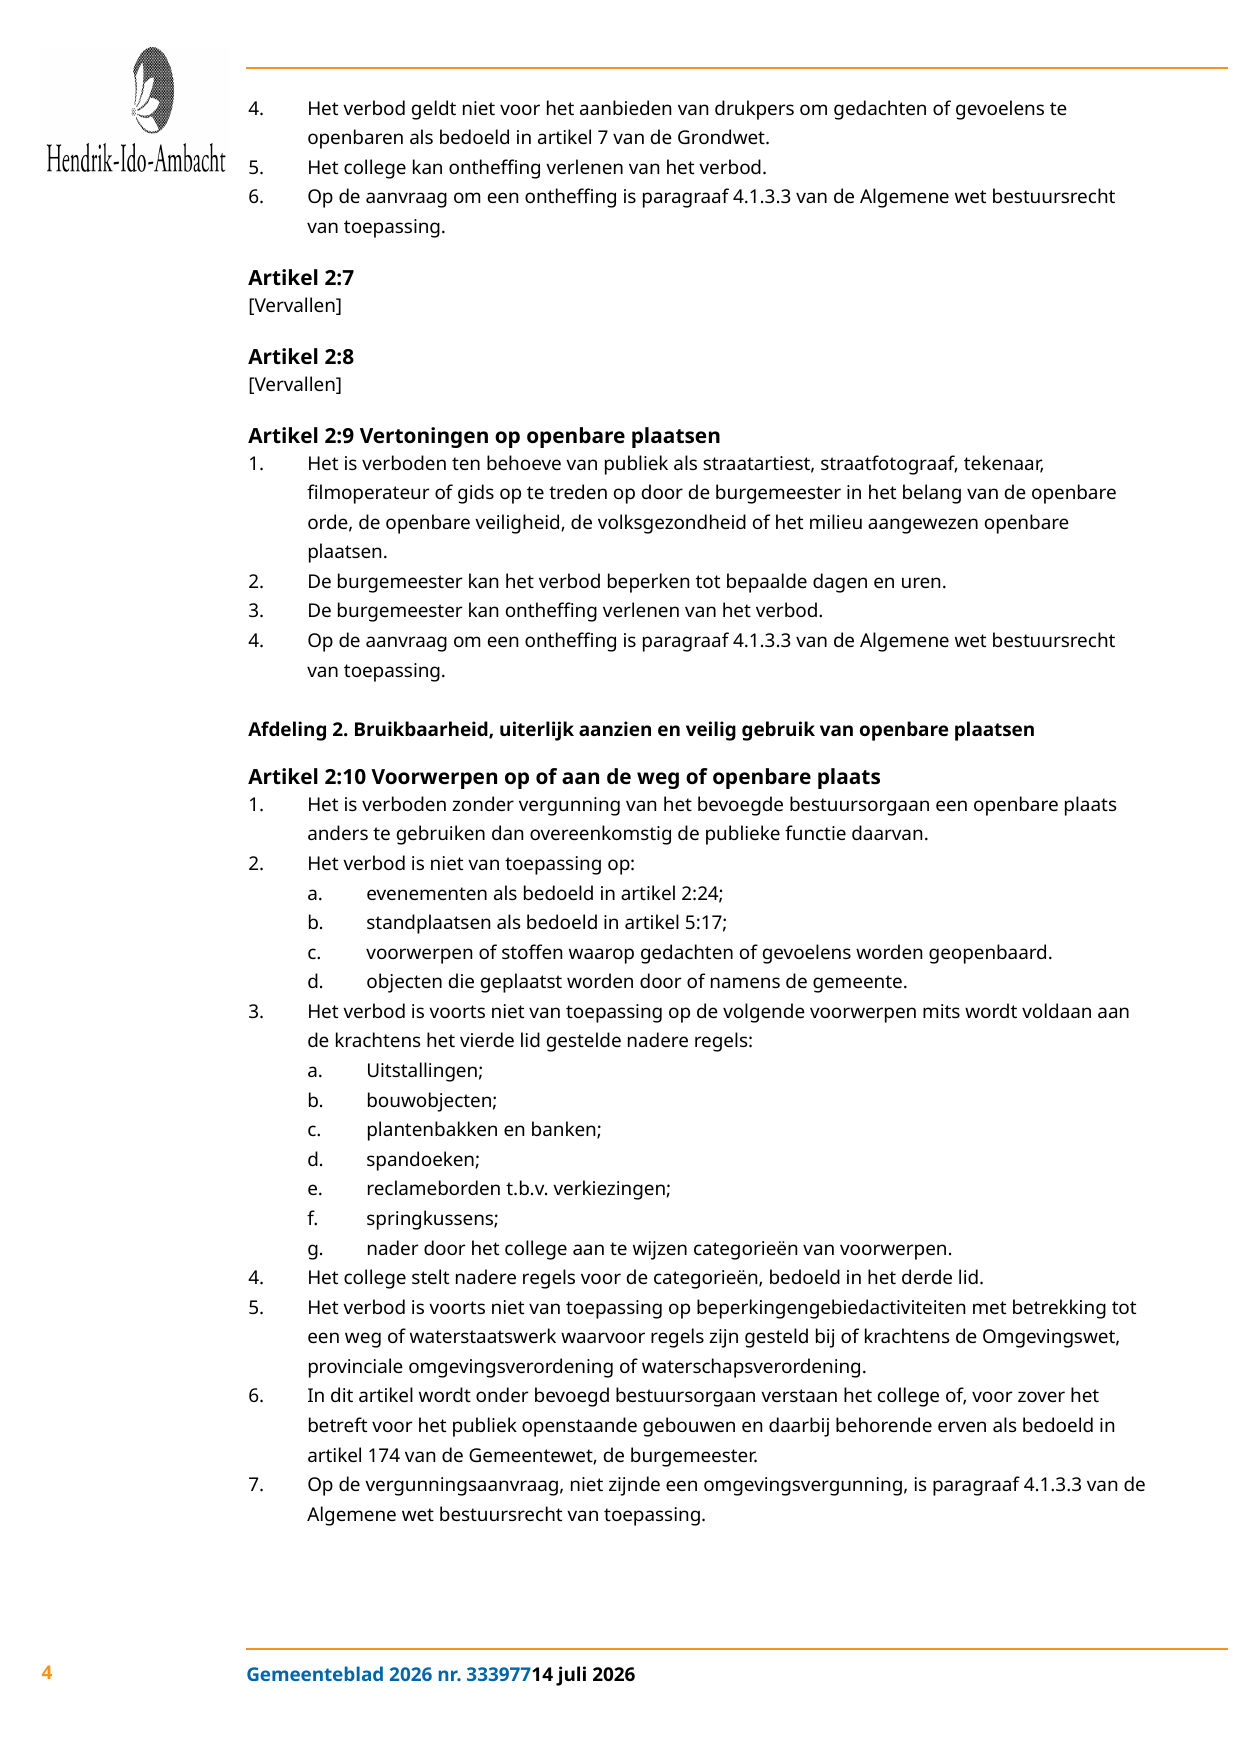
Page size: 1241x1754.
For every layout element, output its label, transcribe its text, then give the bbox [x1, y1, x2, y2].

text [Vervallen] [248, 292, 1152, 318]
list Uitstallingen; [307, 1057, 1152, 1083]
list Op de aanvraag om een ontheffing is paragraaf 4.1.3.3 van de Algemene wet bestuursrecht van toepassing. [248, 627, 1152, 682]
text [Vervallen] [248, 371, 1152, 397]
list Het is verboden zonder vergunning van het bevoegde bestuursorgaan een openbare plaats anders te gebruiken dan overeenkomstig de publieke functie daarvan. [248, 791, 1152, 846]
list De burgemeester kan ontheffing verlenen van het verbod. [248, 598, 1152, 623]
list bouwobjecten; [307, 1087, 1152, 1112]
list Het verbod geldt niet voor het aanbieden van drukpers om gedachten of gevoelens te openbaren als bedoeld in artikel 7 van de Grondwet. [248, 95, 1152, 150]
list objecten die geplaatst worden door of namens de gemeente. [307, 968, 1152, 994]
list Op de vergunningsaanvraag, niet zijnde een omgevingsvergunning, is paragraaf 4.1.3.3 van de Algemene wet bestuursrecht van toepassing. [248, 1471, 1152, 1527]
list Het college kan ontheffing verlenen van het verbod. [248, 154, 1152, 180]
list nader door het college aan te wijzen categorieën van voorwerpen. [307, 1235, 1152, 1260]
list plantenbakken en banken; [307, 1116, 1152, 1142]
list Het is verboden ten behoeve van publiek als straatartiest, straatfotograaf, tekenaar, filmoperateur of gids op te treden op door de burgemeester in het belang van de openbare orde, de openbare veiligheid, de volksgezondheid of het milieu aangewezen openbare plaatsen. [248, 450, 1152, 564]
list evenementen als bedoeld in artikel 2:24; [307, 880, 1152, 905]
list spandoeken; [307, 1146, 1152, 1172]
list De burgemeester kan het verbod beperken tot bepaalde dagen en uren. [248, 568, 1152, 594]
list voorwerpen of stoffen waarop gedachten of gevoelens worden geopenbaard. [307, 939, 1152, 964]
text Artikel 2:7 [248, 263, 1152, 292]
picture [41, 47, 231, 172]
list reclameborden t.b.v. verkiezingen; [307, 1176, 1152, 1201]
text Afdeling 2. Bruikbaarheid, uiterlijk aanzien en veilig gebruik van openbare plaatsen [248, 716, 1152, 742]
list In dit artikel wordt onder bevoegd bestuursorgaan verstaan het college of, voor zover het betreft voor het publiek openstaande gebouwen en daarbij behorende erven als bedoeld in artikel 174 van de Gemeentewet, de burgemeester. [248, 1383, 1152, 1467]
list springkussens; [307, 1205, 1152, 1231]
list Het college stelt nadere regels voor de categorieën, bedoeld in het derde lid. [248, 1264, 1152, 1290]
text Artikel 2:9 Vertoningen op openbare plaatsen [248, 421, 1152, 450]
list Het verbod is niet van toepassing op: [248, 850, 1152, 876]
text Artikel 2:10 Voorwerpen op of aan de weg of openbare plaats [248, 762, 1152, 791]
list Het verbod is voorts niet van toepassing op beperkingengebiedactiviteiten met betrekking tot een weg of waterstaatswerk waarvoor regels zijn gesteld bij of krachtens de Omgevingswet, provinciale omgevingsverordening of waterschapsverordening. [248, 1294, 1152, 1379]
list standplaatsen als bedoeld in artikel 5:17; [307, 909, 1152, 935]
list Het verbod is voorts niet van toepassing op de volgende voorwerpen mits wordt voldaan aan de krachtens het vierde lid gestelde nadere regels: [248, 998, 1152, 1053]
list Op de aanvraag om een ontheffing is paragraaf 4.1.3.3 van de Algemene wet bestuursrecht van toepassing. [248, 183, 1152, 239]
text Artikel 2:8 [248, 342, 1152, 371]
